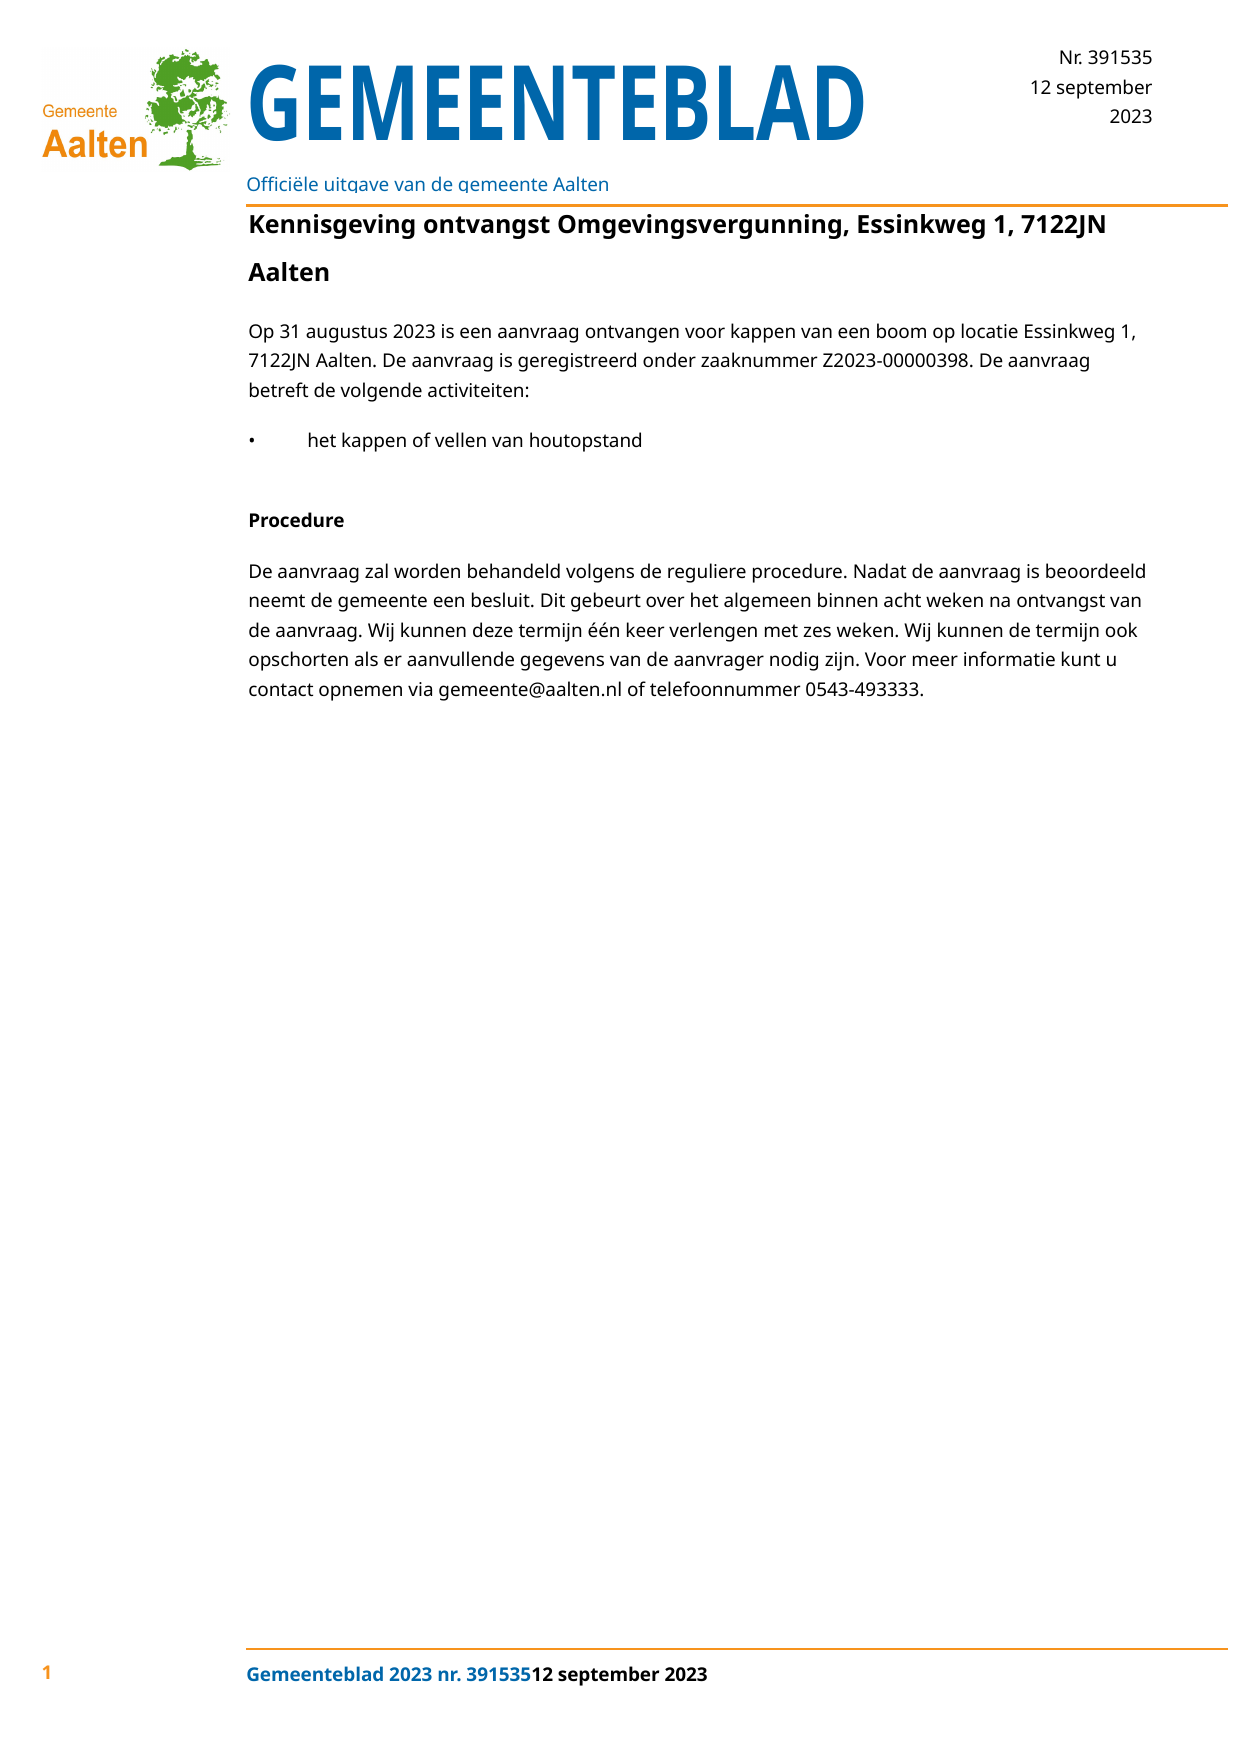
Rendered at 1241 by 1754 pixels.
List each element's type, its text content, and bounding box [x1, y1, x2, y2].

text Op 31 augustus 2023 is een aanvraag ontvangen voor kappen van een boom op locatie Essinkweg 1, 7122JN Aalten. De aanvraag is geregistreerd onder zaaknummer Z2023-00000398. De aanvraag betreft de volgende activiteiten: [248, 318, 1152, 403]
text Procedure [248, 507, 1152, 533]
list het kappen of vellen van houtopstand [248, 427, 1152, 453]
picture [41, 47, 231, 172]
text Kennisgeving ontvangst Omgevingsvergunning, Essinkweg 1, 7122JN Aalten [248, 207, 1152, 288]
text De aanvraag zal worden behandeld volgens de reguliere procedure. Nadat de aanvraag is beoordeeld neemt de gemeente een besluit. Dit gebeurt over het algemeen binnen acht weken na ontvangst van de aanvraag. Wij kunnen deze termijn één keer verlengen met zes weken. Wij kunnen de termijn ook opschorten als er aanvullende gegevens van de aanvrager nodig zijn. Voor meer informatie kunt u contact opnemen via gemeente@aalten.nl of telefoonnummer 0543-493333. [248, 558, 1152, 702]
